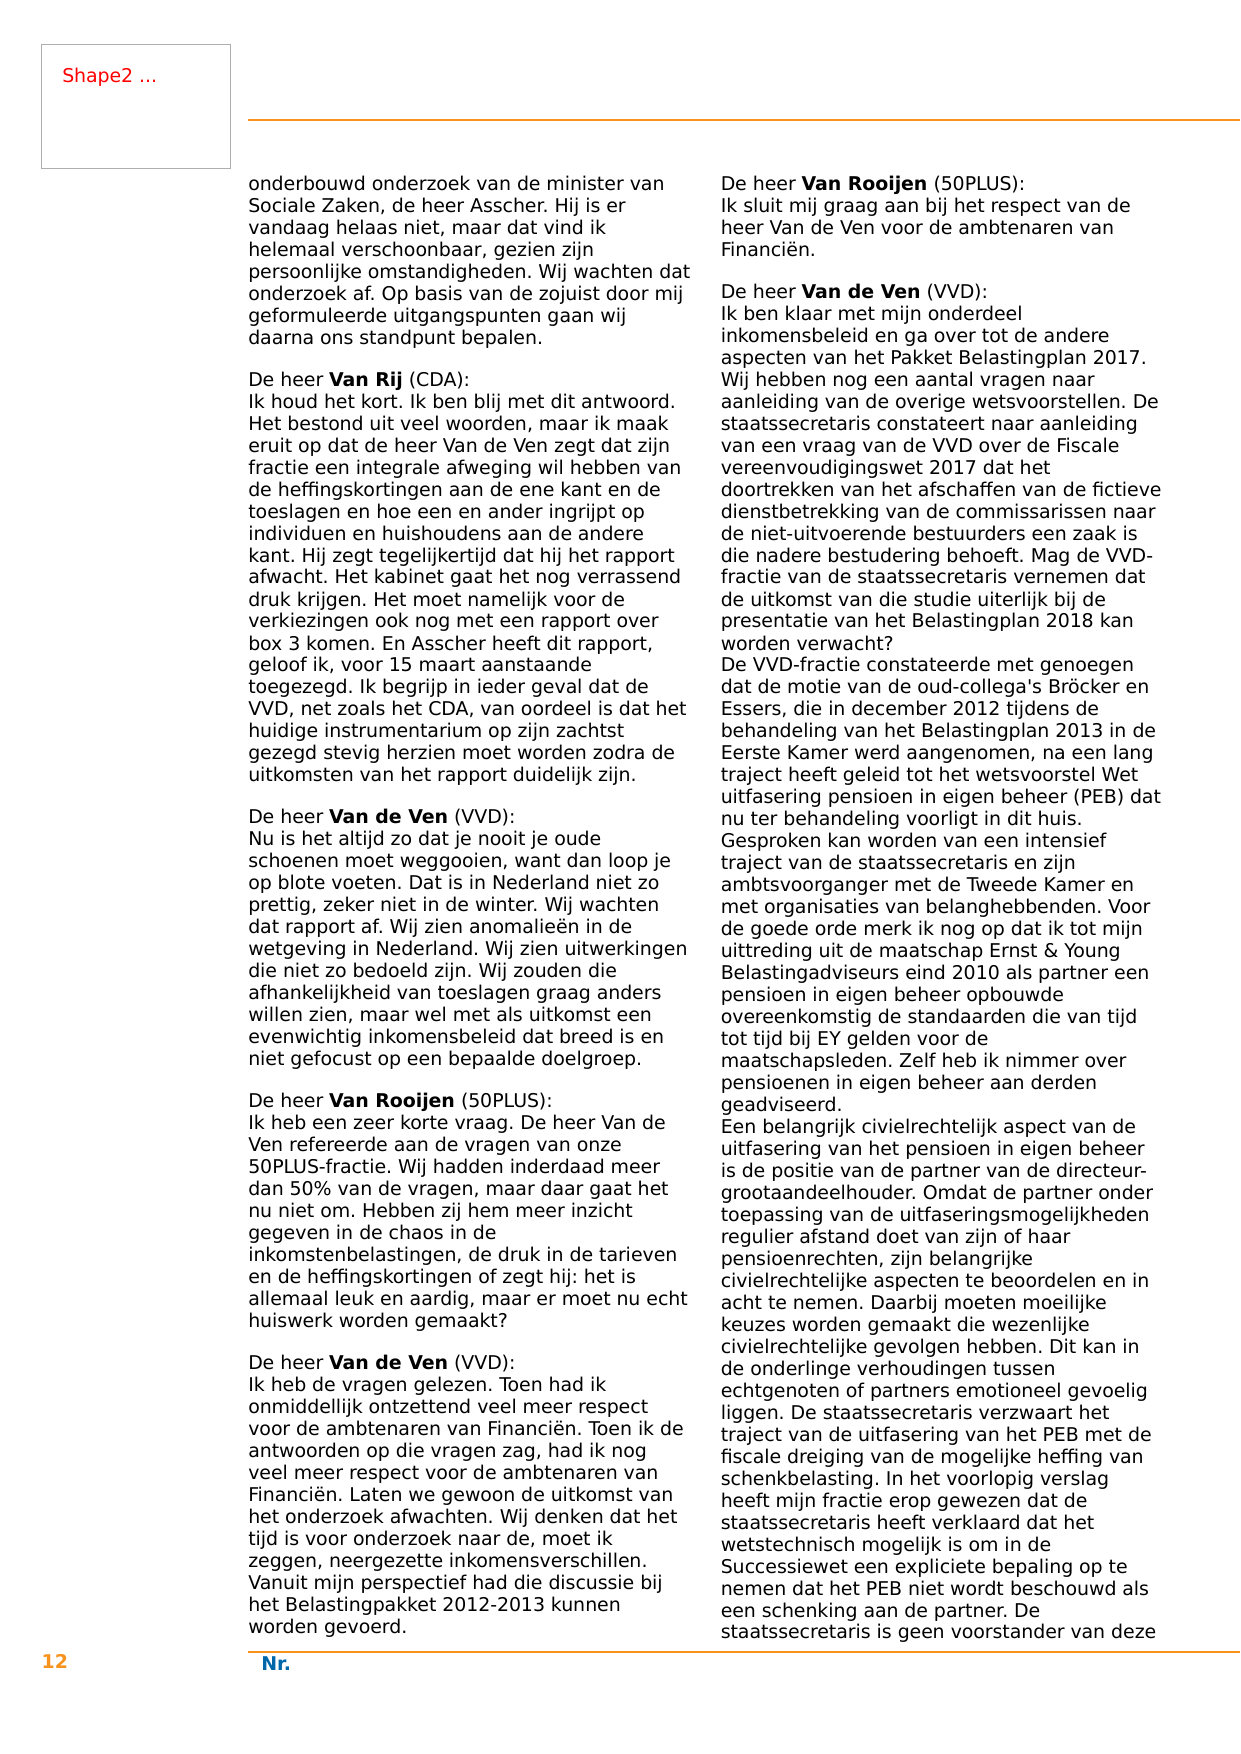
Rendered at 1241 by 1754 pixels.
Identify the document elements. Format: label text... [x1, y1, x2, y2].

text Een belangrijk civielrechtelijk aspect van de uitfasering van het pensioen in eigen beheer is de positie van de partner van de directeur-grootaandeelhouder. Omdat de partner onder toepassing van de uitfaseringsmogelijkheden regulier afstand doet van zijn of haar pensioenrechten, zijn belangrijke civielrechtelijke aspecten te beoordelen en in acht te nemen. Daarbij moeten moeilijke keuzes worden gemaakt die wezenlijke civielrechtelijke gevolgen hebben. Dit kan in de onderlinge verhoudingen tussen echtgenoten of partners emotioneel gevoelig liggen. De staatssecretaris verzwaart het traject van de uitfasering van het PEB met de fiscale dreiging van de mogelijke heffing van schenkbelasting. In het voorlopig verslag heeft mijn fractie erop gewezen dat de staatssecretaris heeft verklaard dat het wetstechnisch mogelijk is om in de Successiewet een expliciete bepaling op te nemen dat het PEB niet wordt beschouwd als een schenking aan de partner. De staatssecretaris is geen voorstander van deze [721, 1116, 1163, 1643]
text De heer Van de Ven (VVD): [721, 281, 1163, 303]
text Ik ben klaar met mijn onderdeel inkomensbeleid en ga over tot de andere aspecten van het Pakket Belastingplan 2017. Wij hebben nog een aantal vragen naar aanleiding van de overige wetsvoorstellen. De staatssecretaris constateert naar aanleiding van een vraag van de VVD over de Fiscale vereenvoudigingswet 2017 dat het doortrekken van het afschaffen van de fictieve dienstbetrekking van de commissarissen naar de niet-uitvoerende bestuurders een zaak is die nadere bestudering behoeft. Mag de VVD-fractie van de staatssecretaris vernemen dat de uitkomst van die studie uiterlijk bij de presentatie van het Belastingplan 2018 kan worden verwacht? [721, 303, 1163, 654]
text De heer Van de Ven (VVD): [248, 806, 691, 828]
text Ik heb een zeer korte vraag. De heer Van de Ven refereerde aan de vragen van onze 50PLUS-fractie. Wij hadden inderdaad meer dan 50% van de vragen, maar daar gaat het nu niet om. Hebben zij hem meer inzicht gegeven in de chaos in de inkomstenbelastingen, de druk in de tarieven en de heffingskortingen of zegt hij: het is allemaal leuk en aardig, maar er moet nu echt huiswerk worden gemaakt? [248, 1112, 691, 1332]
text De heer Van Rooijen (50PLUS): [248, 1090, 691, 1112]
text Nu is het altijd zo dat je nooit je oude schoenen moet weggooien, want dan loop je op blote voeten. Dat is in Nederland niet zo prettig, zeker niet in de winter. Wij wachten dat rapport af. Wij zien anomalieën in de wetgeving in Nederland. Wij zien uitwerkingen die niet zo bedoeld zijn. Wij zouden die afhankelijkheid van toeslagen graag anders willen zien, maar wel met als uitkomst een evenwichtig inkomensbeleid dat breed is en niet gefocust op een bepaalde doelgroep. [248, 828, 691, 1070]
text onderbouwd onderzoek van de minister van Sociale Zaken, de heer Asscher. Hij is er vandaag helaas niet, maar dat vind ik helemaal verschoonbaar, gezien zijn persoonlijke omstandigheden. Wij wachten dat onderzoek af. Op basis van de zojuist door mij geformuleerde uitgangspunten gaan wij daarna ons standpunt bepalen. [248, 173, 691, 349]
text De VVD-fractie constateerde met genoegen dat de motie van de oud-collega's Bröcker en Essers, die in december 2012 tijdens de behandeling van het Belastingplan 2013 in de Eerste Kamer werd aangenomen, na een lang traject heeft geleid tot het wetsvoorstel Wet uitfasering pensioen in eigen beheer (PEB) dat nu ter behandeling voorligt in dit huis. Gesproken kan worden van een intensief traject van de staatssecretaris en zijn ambtsvoorganger met de Tweede Kamer en met organisaties van belanghebbenden. Voor de goede orde merk ik nog op dat ik tot mijn uittreding uit de maatschap Ernst & Young Belastingadviseurs eind 2010 als partner een pensioen in eigen beheer opbouwde overeenkomstig de standaarden die van tijd tot tijd bij EY gelden voor de maatschapsleden. Zelf heb ik nimmer over pensioenen in eigen beheer aan derden geadviseerd. [721, 654, 1163, 1116]
text De heer Van de Ven (VVD): [248, 1352, 691, 1374]
text De heer Van Rij (CDA): [248, 369, 691, 391]
text Ik houd het kort. Ik ben blij met dit antwoord. Het bestond uit veel woorden, maar ik maak eruit op dat de heer Van de Ven zegt dat zijn fractie een integrale afweging wil hebben van de heffingskortingen aan de ene kant en de toeslagen en hoe een en ander ingrijpt op individuen en huishoudens aan de andere kant. Hij zegt tegelijkertijd dat hij het rapport afwacht. Het kabinet gaat het nog verrassend druk krijgen. Het moet namelijk voor de verkiezingen ook nog met een rapport over box 3 komen. En Asscher heeft dit rapport, geloof ik, voor 15 maart aanstaande toegezegd. Ik begrijp in ieder geval dat de VVD, net zoals het CDA, van oordeel is dat het huidige instrumentarium op zijn zachtst gezegd stevig herzien moet worden zodra de uitkomsten van het rapport duidelijk zijn. [248, 391, 691, 786]
text Ik heb de vragen gelezen. Toen had ik onmiddellijk ontzettend veel meer respect voor de ambtenaren van Financiën. Toen ik de antwoorden op die vragen zag, had ik nog veel meer respect voor de ambtenaren van Financiën. Laten we gewoon de uitkomst van het onderzoek afwachten. Wij denken dat het tijd is voor onderzoek naar de, moet ik zeggen, neergezette inkomensverschillen. Vanuit mijn perspectief had die discussie bij het Belastingpakket 2012-2013 kunnen worden gevoerd. [248, 1374, 691, 1637]
text De heer Van Rooijen (50PLUS): [721, 173, 1163, 195]
text Ik sluit mij graag aan bij het respect van de heer Van de Ven voor de ambtenaren van Financiën. [721, 195, 1163, 261]
